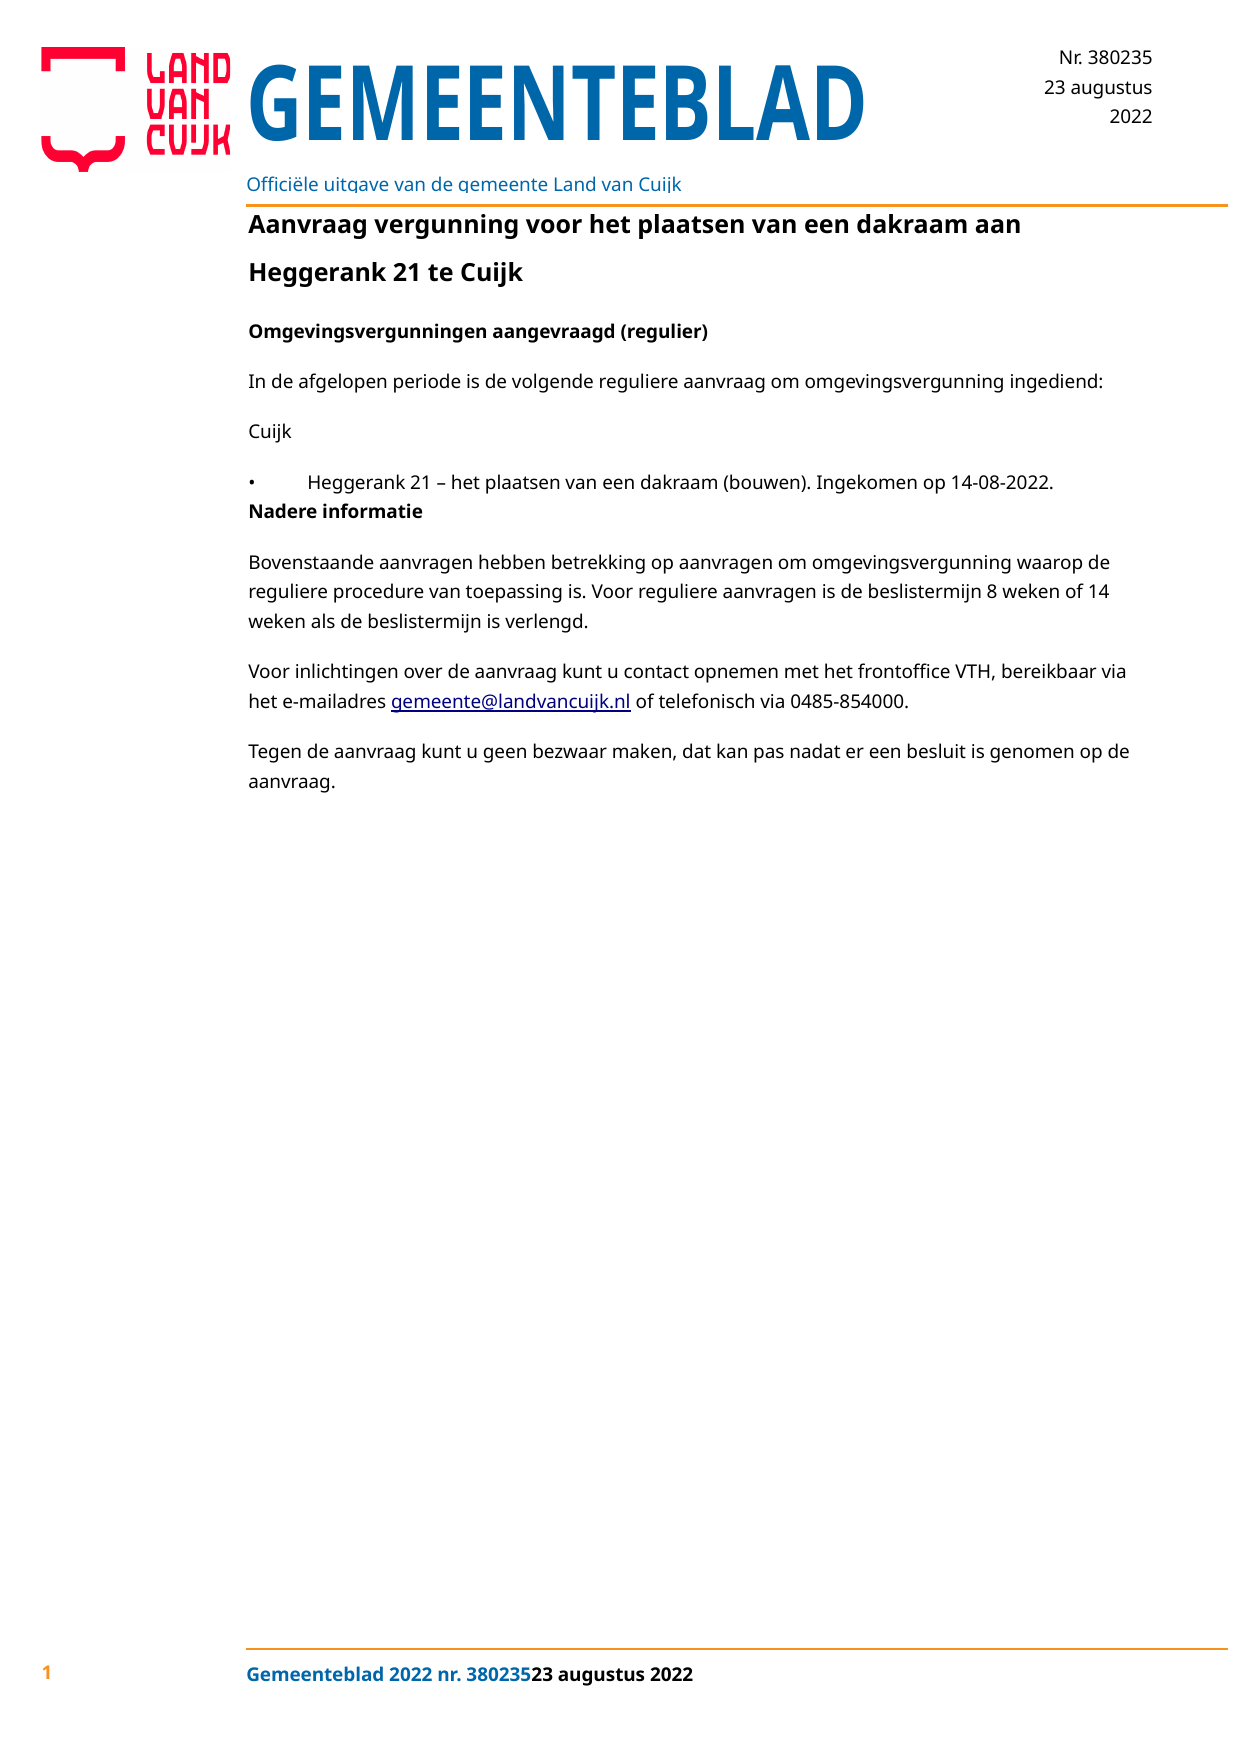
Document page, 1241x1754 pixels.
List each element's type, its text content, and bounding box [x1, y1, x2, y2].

picture [41, 47, 231, 172]
text Omgevingsvergunningen aangevraagd (regulier) [248, 318, 1152, 344]
text Aanvraag vergunning voor het plaatsen van een dakraam aan Heggerank 21 te Cuijk [248, 207, 1152, 288]
list Heggerank 21 – het plaatsen van een dakraam (bouwen). Ingekomen op 14-08-2022. [248, 469, 1152, 495]
text Voor inlichtingen over de aanvraag kunt u contact opnemen met het frontoffice VTH, bereikbaar via het e-mailadres gemeente@landvancuijk.nl of telefonisch via 0485-854000. [248, 659, 1152, 714]
text Cuijk [248, 419, 1152, 444]
text Nadere informatie [248, 499, 1152, 524]
text Bovenstaande aanvragen hebben betrekking op aanvragen om omgevingsvergunning waarop de reguliere procedure van toepassing is. Voor reguliere aanvragen is de beslistermijn 8 weken of 14 weken als de beslistermijn is verlengd. [248, 549, 1152, 634]
text Tegen de aanvraag kunt u geen bezwaar maken, dat kan pas nadat er een besluit is genomen op de aanvraag. [248, 739, 1152, 794]
text In de afgelopen periode is de volgende reguliere aanvraag om omgevingsvergunning ingediend: [248, 368, 1152, 394]
